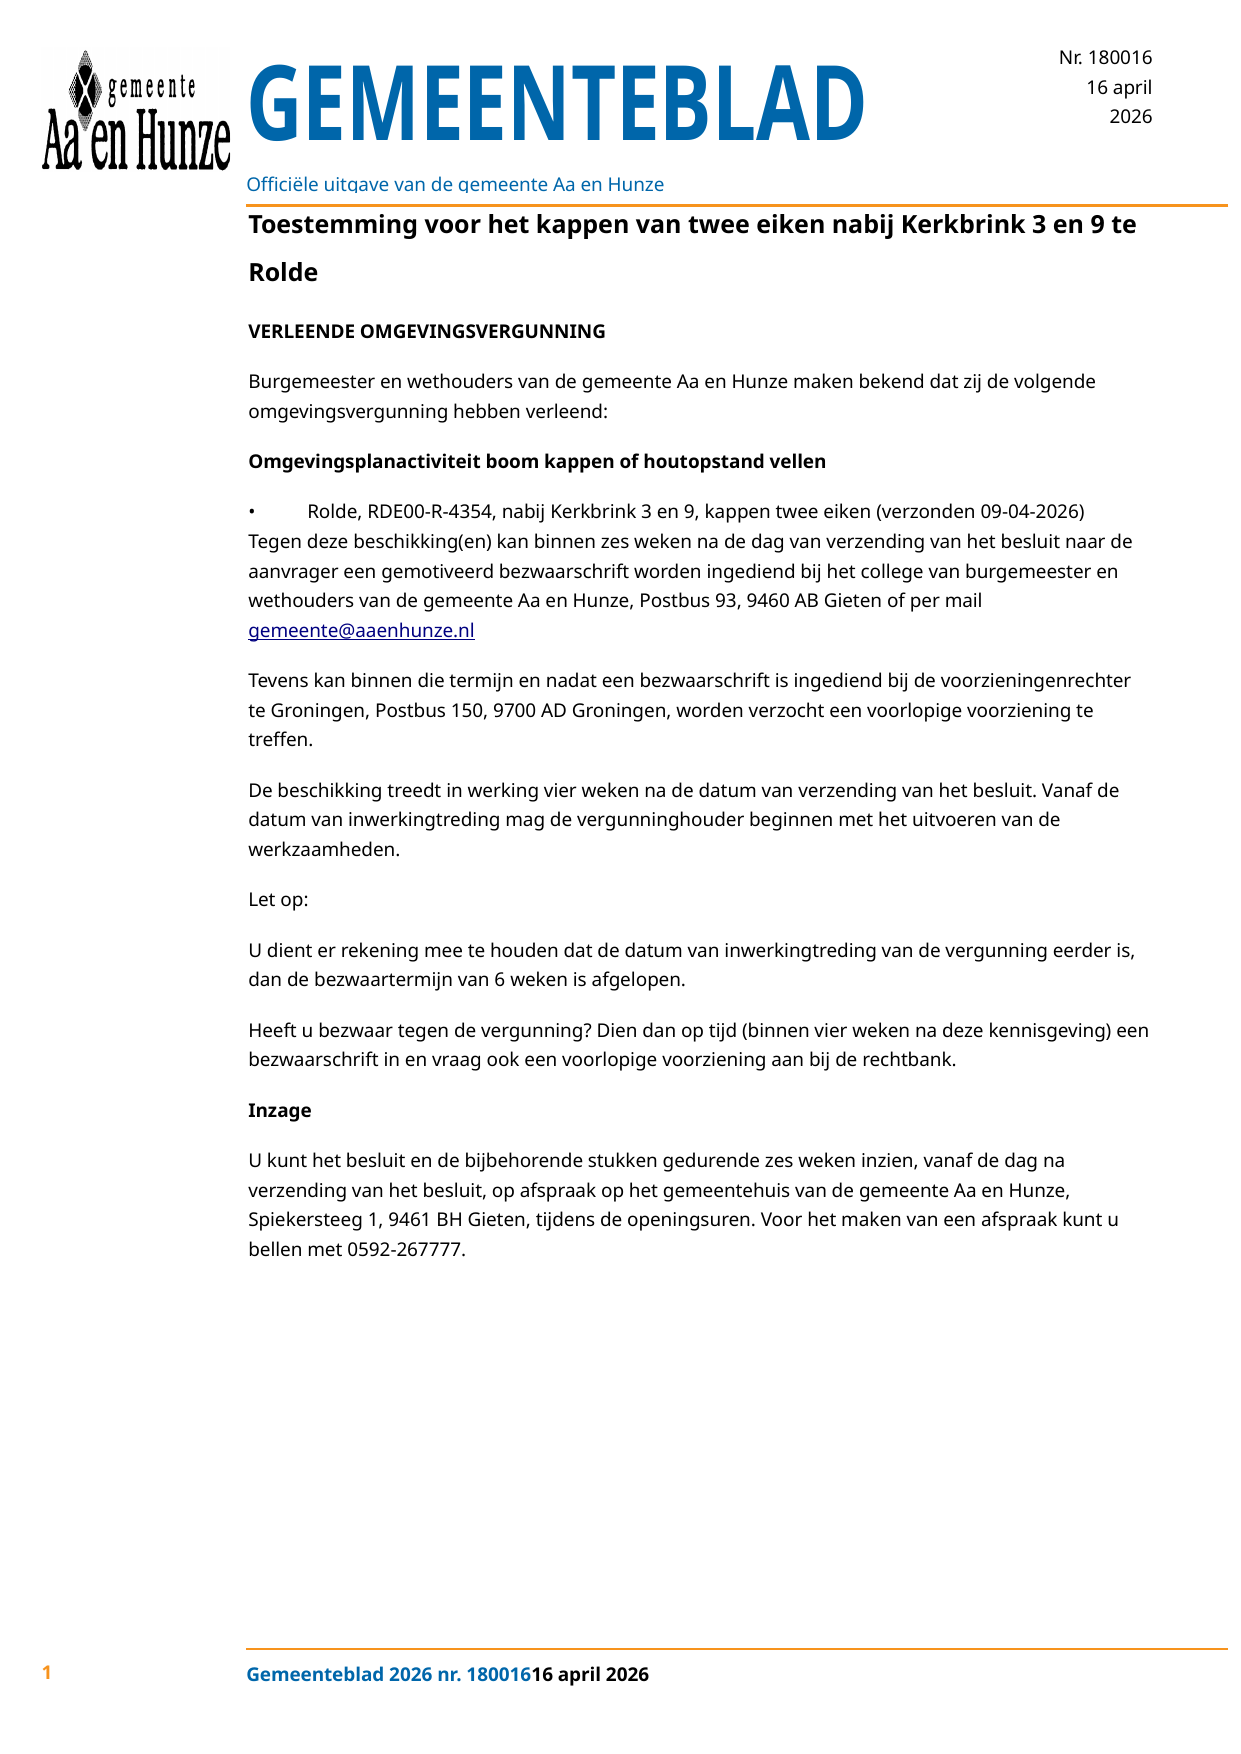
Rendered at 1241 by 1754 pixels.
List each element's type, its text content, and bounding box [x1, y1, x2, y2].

text Inzage [248, 1097, 1152, 1123]
text Tegen deze beschikking(en) kan binnen zes weken na de dag van verzending van het besluit naar de aanvrager een gemotiveerd bezwaarschrift worden ingediend bij het college van burgemeester en wethouders van de gemeente Aa en Hunze, Postbus 93, 9460 AB Gieten of per mail gemeente@aaenhunze.nl [248, 528, 1152, 643]
text Toestemming voor het kappen van twee eiken nabij Kerkbrink 3 en 9 te Rolde [248, 207, 1152, 288]
text U dient er rekening mee te houden dat de datum van inwerkingtreding van de vergunning eerder is, dan de bezwaartermijn van 6 weken is afgelopen. [248, 937, 1152, 992]
text Heeft u bezwaar tegen de vergunning? Dien dan op tijd (binnen vier weken na deze kennisgeving) een bezwaarschrift in en vraag ook een voorlopige voorziening aan bij de rechtbank. [248, 1017, 1152, 1072]
text Burgemeester en wethouders van de gemeente Aa en Hunze maken bekend dat zij de volgende omgevingsvergunning hebben verleend: [248, 368, 1152, 424]
list Rolde, RDE00-R-4354, nabij Kerkbrink 3 en 9, kappen twee eiken (verzonden 09-04-2026) [248, 499, 1152, 524]
text De beschikking treedt in werking vier weken na de datum van verzending van het besluit. Vanaf de datum van inwerkingtreding mag de vergunninghouder beginnen met het uitvoeren van de werkzaamheden. [248, 777, 1152, 862]
text VERLEENDE OMGEVINGSVERGUNNING [248, 318, 1152, 344]
text Tevens kan binnen die termijn en nadat een bezwaarschrift is ingediend bij de voorzieningenrechter te Groningen, Postbus 150, 9700 AD Groningen, worden verzocht een voorlopige voorziening te treffen. [248, 667, 1152, 752]
text U kunt het besluit en de bijbehorende stukken gedurende zes weken inzien, vanaf de dag na verzending van het besluit, op afspraak op het gemeentehuis van de gemeente Aa en Hunze, Spiekersteeg 1, 9461 BH Gieten, tijdens de openingsuren. Voor het maken van een afspraak kunt u bellen met 0592-267777. [248, 1147, 1152, 1262]
text Omgevingsplanactiviteit boom kappen of houtopstand vellen [248, 448, 1152, 474]
text Let op: [248, 887, 1152, 912]
picture [41, 47, 231, 172]
